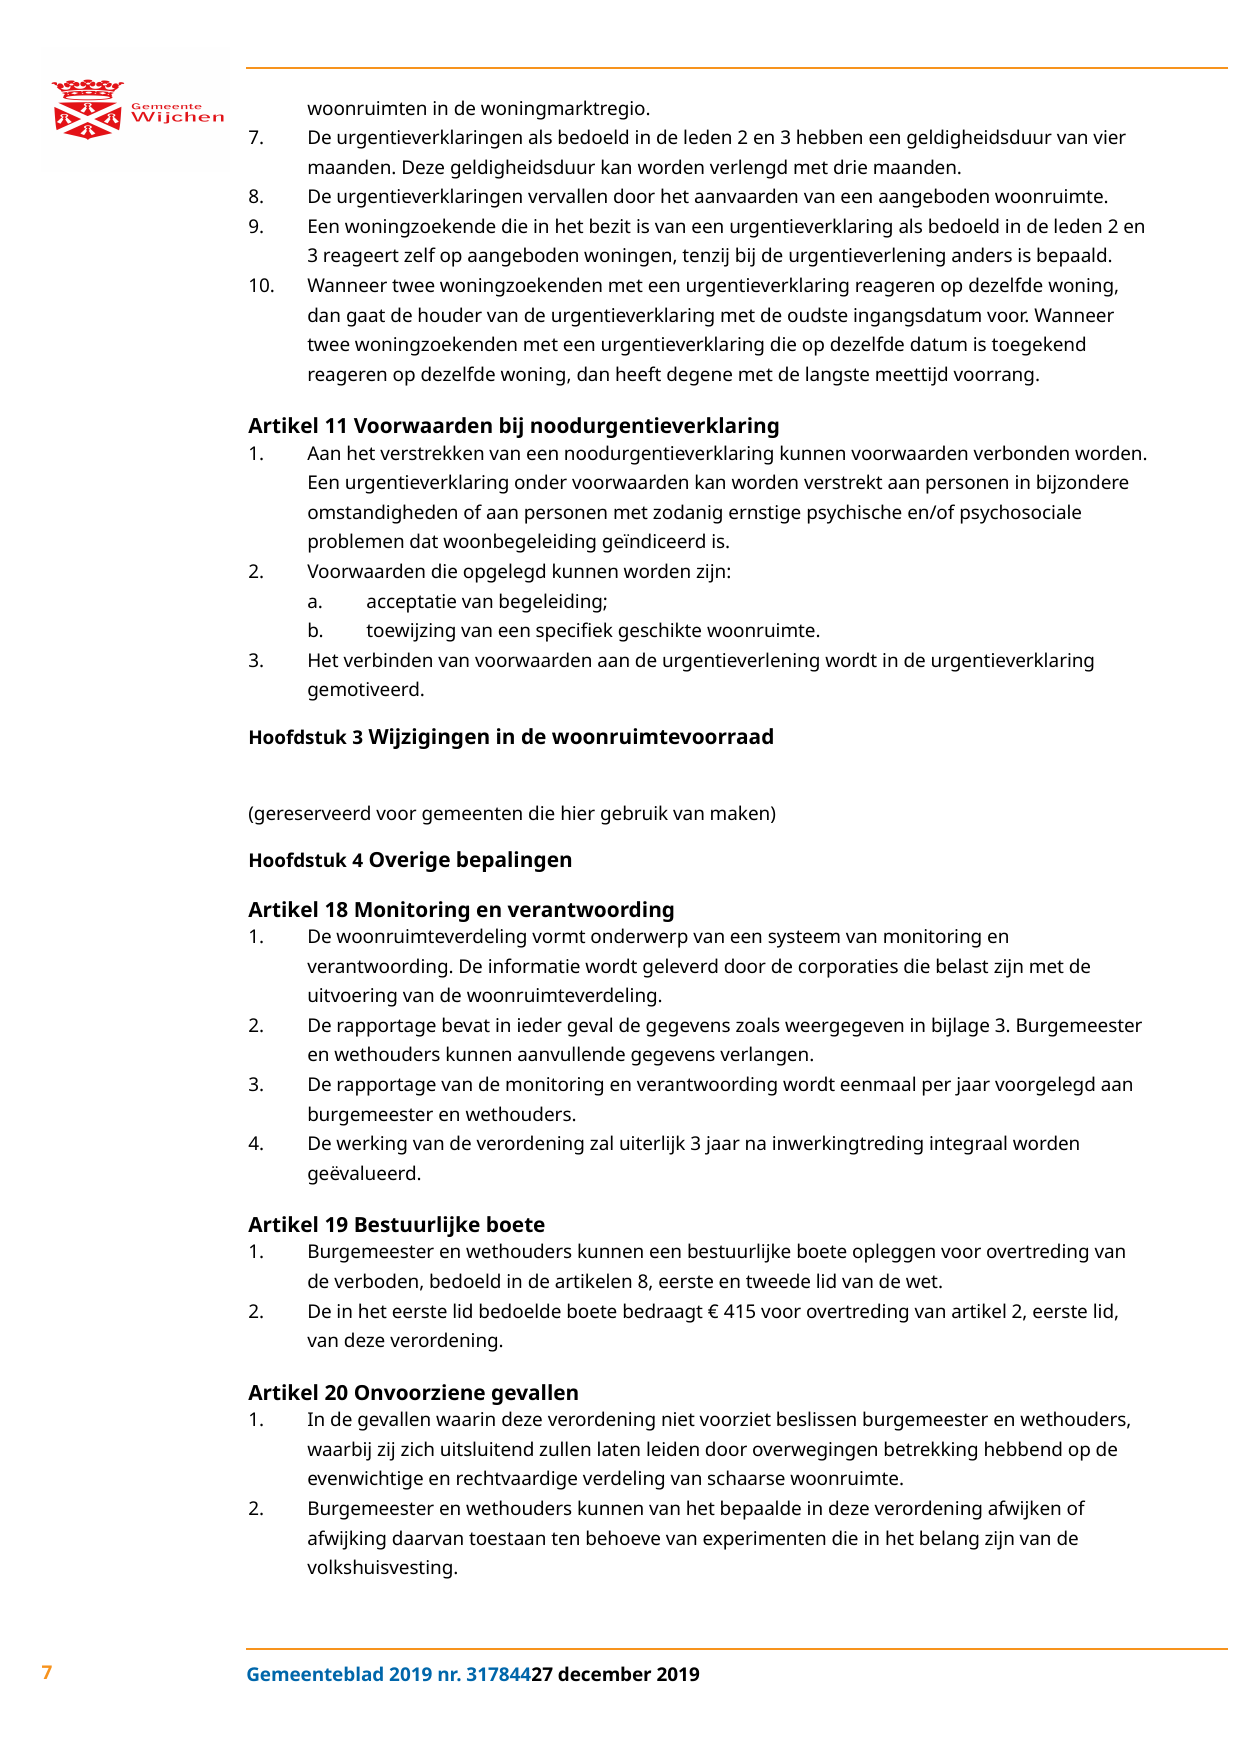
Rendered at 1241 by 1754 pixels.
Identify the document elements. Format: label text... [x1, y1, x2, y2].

list De rapportage bevat in ieder geval de gegevens zoals weergegeven in bijlage 3. Burgemeester en wethouders kunnen aanvullende gegevens verlangen. [248, 1012, 1152, 1067]
list De werking van de verordening zal uiterlijk 3 jaar na inwerkingtreding integraal worden geëvalueerd. [248, 1130, 1152, 1186]
list De urgentieverklaringen vervallen door het aanvaarden van een aangeboden woonruimte. [248, 183, 1152, 209]
text Artikel 19 Bestuurlijke boete [248, 1210, 1152, 1239]
text Artikel 11 Voorwaarden bij noodurgentieverklaring [248, 411, 1152, 440]
list Een woningzoekende die in het bezit is van een urgentieverklaring als bedoeld in de leden 2 en 3 reageert zelf op aangeboden woningen, tenzij bij de urgentieverlening anders is bepaald. [248, 213, 1152, 268]
list Voorwaarden die opgelegd kunnen worden zijn: [248, 558, 1152, 584]
picture [41, 47, 231, 172]
list De in het eerste lid bedoelde boete bedraagt € 415 voor overtreding van artikel 2, eerste lid, van deze verordening. [248, 1298, 1152, 1353]
text Hoofdstuk 4 Overige bepalingen [248, 846, 1152, 874]
text (gereserveerd voor gemeenten die hier gebruik van maken) [248, 800, 1152, 826]
text Hoofdstuk 3 Wijzigingen in de woonruimtevoorraad [248, 722, 1152, 751]
list De rapportage van de monitoring en verantwoording wordt eenmaal per jaar voorgelegd aan burgemeester en wethouders. [248, 1071, 1152, 1126]
list toewijzing van een specifiek geschikte woonruimte. [307, 617, 1152, 643]
list acceptatie van begeleiding; [307, 588, 1152, 613]
list woonruimten in de woningmarktregio. [248, 95, 1152, 121]
list Wanneer twee woningzoekenden met een urgentieverklaring reageren op dezelfde woning, dan gaat de houder van de urgentieverklaring met de oudste ingangsdatum voor. Wanneer twee woningzoekenden met een urgentieverklaring die op dezelfde datum is toegekend reageren op dezelfde woning, dan heeft degene met de langste meettijd voorrang. [248, 272, 1152, 387]
list Het verbinden van voorwaarden aan de urgentieverlening wordt in de urgentieverklaring gemotiveerd. [248, 647, 1152, 702]
text Artikel 18 Monitoring en verantwoording [248, 895, 1152, 923]
list De woonruimteverdeling vormt onderwerp van een systeem van monitoring en verantwoording. De informatie wordt geleverd door de corporaties die belast zijn met de uitvoering van de woonruimteverdeling. [248, 923, 1152, 1008]
list Aan het verstrekken van een noodurgentieverklaring kunnen voorwaarden verbonden worden. Een urgentieverklaring onder voorwaarden kan worden verstrekt aan personen in bijzondere omstandigheden of aan personen met zodanig ernstige psychische en/of psychosociale problemen dat woonbegeleiding geïndiceerd is. [248, 440, 1152, 554]
text Artikel 20 Onvoorziene gevallen [248, 1378, 1152, 1406]
list In de gevallen waarin deze verordening niet voorziet beslissen burgemeester en wethouders, waarbij zij zich uitsluitend zullen laten leiden door overwegingen betrekking hebbend op de evenwichtige en rechtvaardige verdeling van schaarse woonruimte. [248, 1406, 1152, 1491]
list De urgentieverklaringen als bedoeld in de leden 2 en 3 hebben een geldigheidsduur van vier maanden. Deze geldigheidsduur kan worden verlengd met drie maanden. [248, 124, 1152, 180]
list Burgemeester en wethouders kunnen een bestuurlijke boete opleggen voor overtreding van de verboden, bedoeld in de artikelen 8, eerste en tweede lid van de wet. [248, 1239, 1152, 1294]
list Burgemeester en wethouders kunnen van het bepaalde in deze verordening afwijken of afwijking daarvan toestaan ten behoeve van experimenten die in het belang zijn van de volkshuisvesting. [248, 1495, 1152, 1580]
